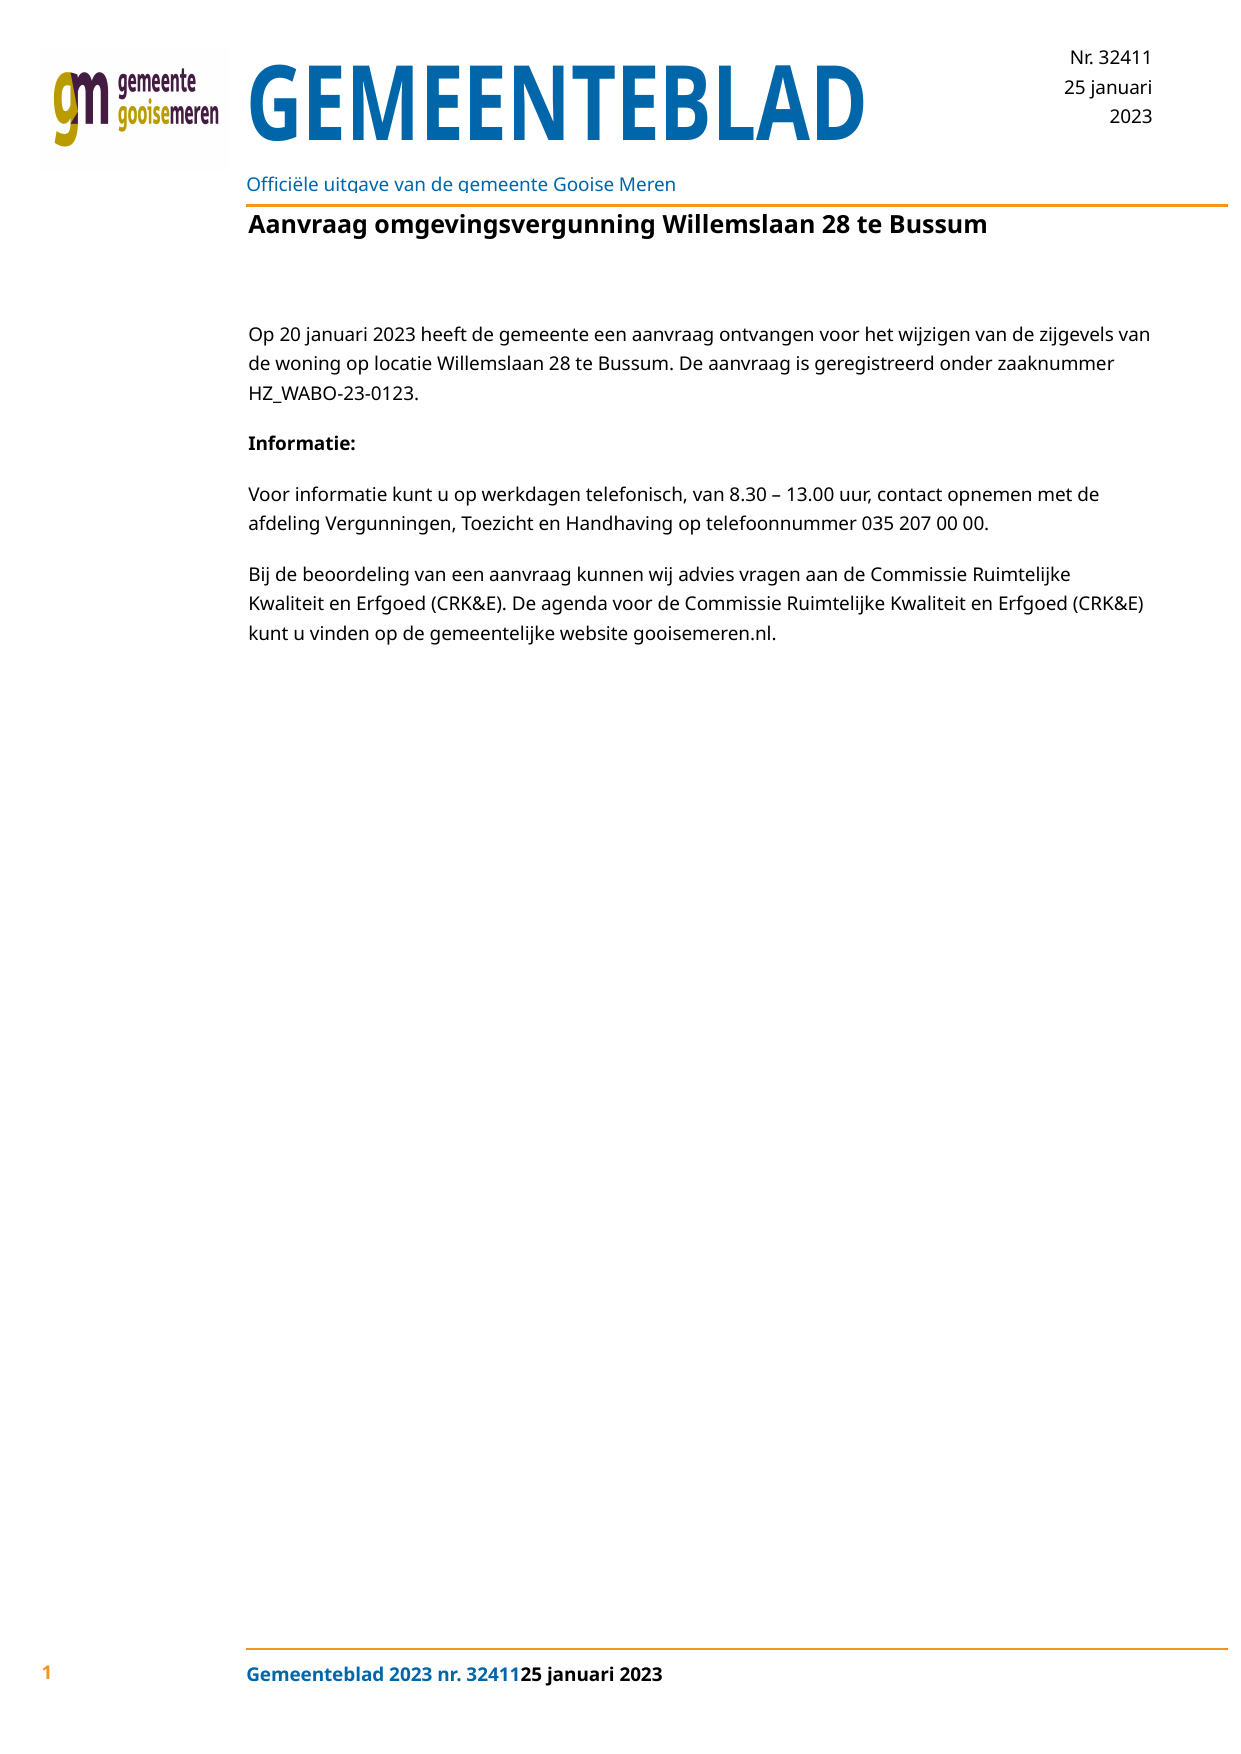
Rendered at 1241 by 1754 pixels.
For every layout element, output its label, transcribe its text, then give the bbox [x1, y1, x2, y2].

text Op 20 januari 2023 heeft de gemeente een aanvraag ontvangen voor het wijzigen van de zijgevels van de woning op locatie Willemslaan 28 te Bussum. De aanvraag is geregistreerd onder zaaknummer HZ_WABO-23-0123. [248, 321, 1152, 406]
text Aanvraag omgevingsvergunning Willemslaan 28 te Bussum [248, 207, 1152, 241]
text Informatie: [248, 430, 1152, 456]
text Bij de beoordeling van een aanvraag kunnen wij advies vragen aan de Commissie Ruimtelijke Kwaliteit en Erfgoed (CRK&E). De agenda voor de Commissie Ruimtelijke Kwaliteit en Erfgoed (CRK&E) kunt u vinden op de gemeentelijke website gooisemeren.nl. [248, 561, 1152, 646]
text Voor informatie kunt u op werkdagen telefonisch, van 8.30 – 13.00 uur, contact opnemen met de afdeling Vergunningen, Toezicht en Handhaving op telefoonnummer 035 207 00 00. [248, 481, 1152, 536]
picture [41, 47, 231, 172]
